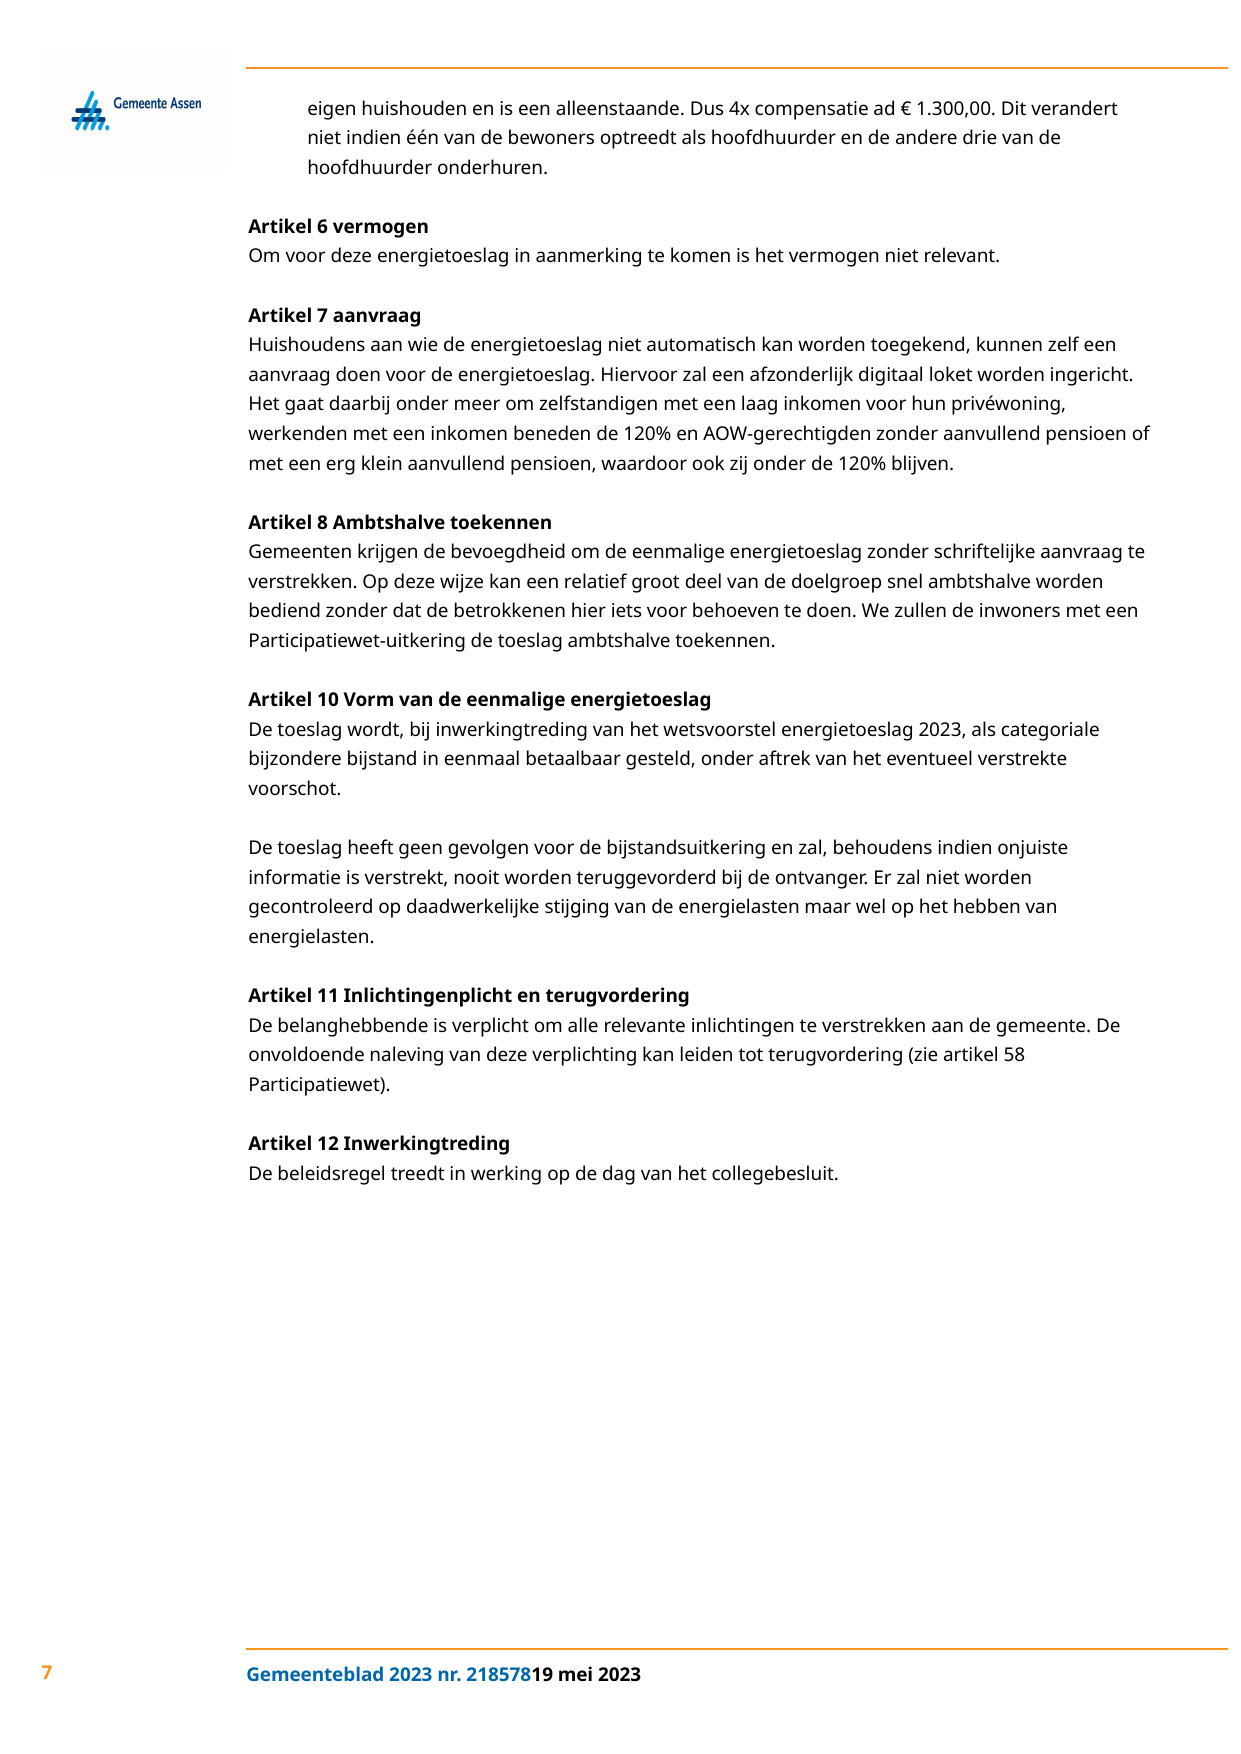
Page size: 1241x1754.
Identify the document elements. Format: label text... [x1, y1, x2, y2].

list eigen huishouden en is een alleenstaande. Dus 4x compensatie ad € 1.300,00. Dit verandert niet indien één van de bewoners optreedt als hoofdhuurder en de andere drie van de hoofdhuurder onderhuren. [248, 95, 1152, 180]
text De beleidsregel treedt in werking op de dag van het collegebesluit. [248, 1160, 1152, 1186]
text Artikel 12 Inwerkingtreding [248, 1130, 1152, 1156]
text Artikel 6 vermogen [248, 213, 1152, 239]
text De toeslag wordt, bij inwerkingtreding van het wetsvoorstel energietoeslag 2023, als categoriale bijzondere bijstand in eenmaal betaalbaar gesteld, onder aftrek van het eventueel verstrekte voorschot. [248, 716, 1152, 801]
text Om voor deze energietoeslag in aanmerking te komen is het vermogen niet relevant. [248, 243, 1152, 268]
text De toeslag heeft geen gevolgen voor de bijstandsuitkering en zal, behoudens indien onjuiste informatie is verstrekt, nooit worden teruggevorderd bij de ontvanger. Er zal niet worden gecontroleerd op daadwerkelijke stijging van de energielasten maar wel op het hebben van energielasten. [248, 834, 1152, 949]
text Artikel 10 Vorm van de eenmalige energietoeslag [248, 686, 1152, 712]
text Huishoudens aan wie de energietoeslag niet automatisch kan worden toegekend, kunnen zelf een aanvraag doen voor de energietoeslag. Hiervoor zal een afzonderlijk digitaal loket worden ingericht. Het gaat daarbij onder meer om zelfstandigen met een laag inkomen voor hun privéwoning, werkenden met een inkomen beneden de 120% en AOW-gerechtigden zonder aanvullend pensioen of met een erg klein aanvullend pensioen, waardoor ook zij onder de 120% blijven. [248, 331, 1152, 476]
text Artikel 11 Inlichtingenplicht en terugvordering [248, 982, 1152, 1008]
text Artikel 7 aanvraag [248, 302, 1152, 328]
picture [41, 47, 231, 172]
text Gemeenten krijgen de bevoegdheid om de eenmalige energietoeslag zonder schriftelijke aanvraag te verstrekken. Op deze wijze kan een relatief groot deel van de doelgroep snel ambtshalve worden bediend zonder dat de betrokkenen hier iets voor behoeven te doen. We zullen de inwoners met een Participatiewet-uitkering de toeslag ambtshalve toekennen. [248, 538, 1152, 653]
text De belanghebbende is verplicht om alle relevante inlichtingen te verstrekken aan de gemeente. De onvoldoende naleving van deze verplichting kan leiden tot terugvordering (zie artikel 58 Participatiewet). [248, 1012, 1152, 1097]
text Artikel 8 Ambtshalve toekennen [248, 509, 1152, 535]
